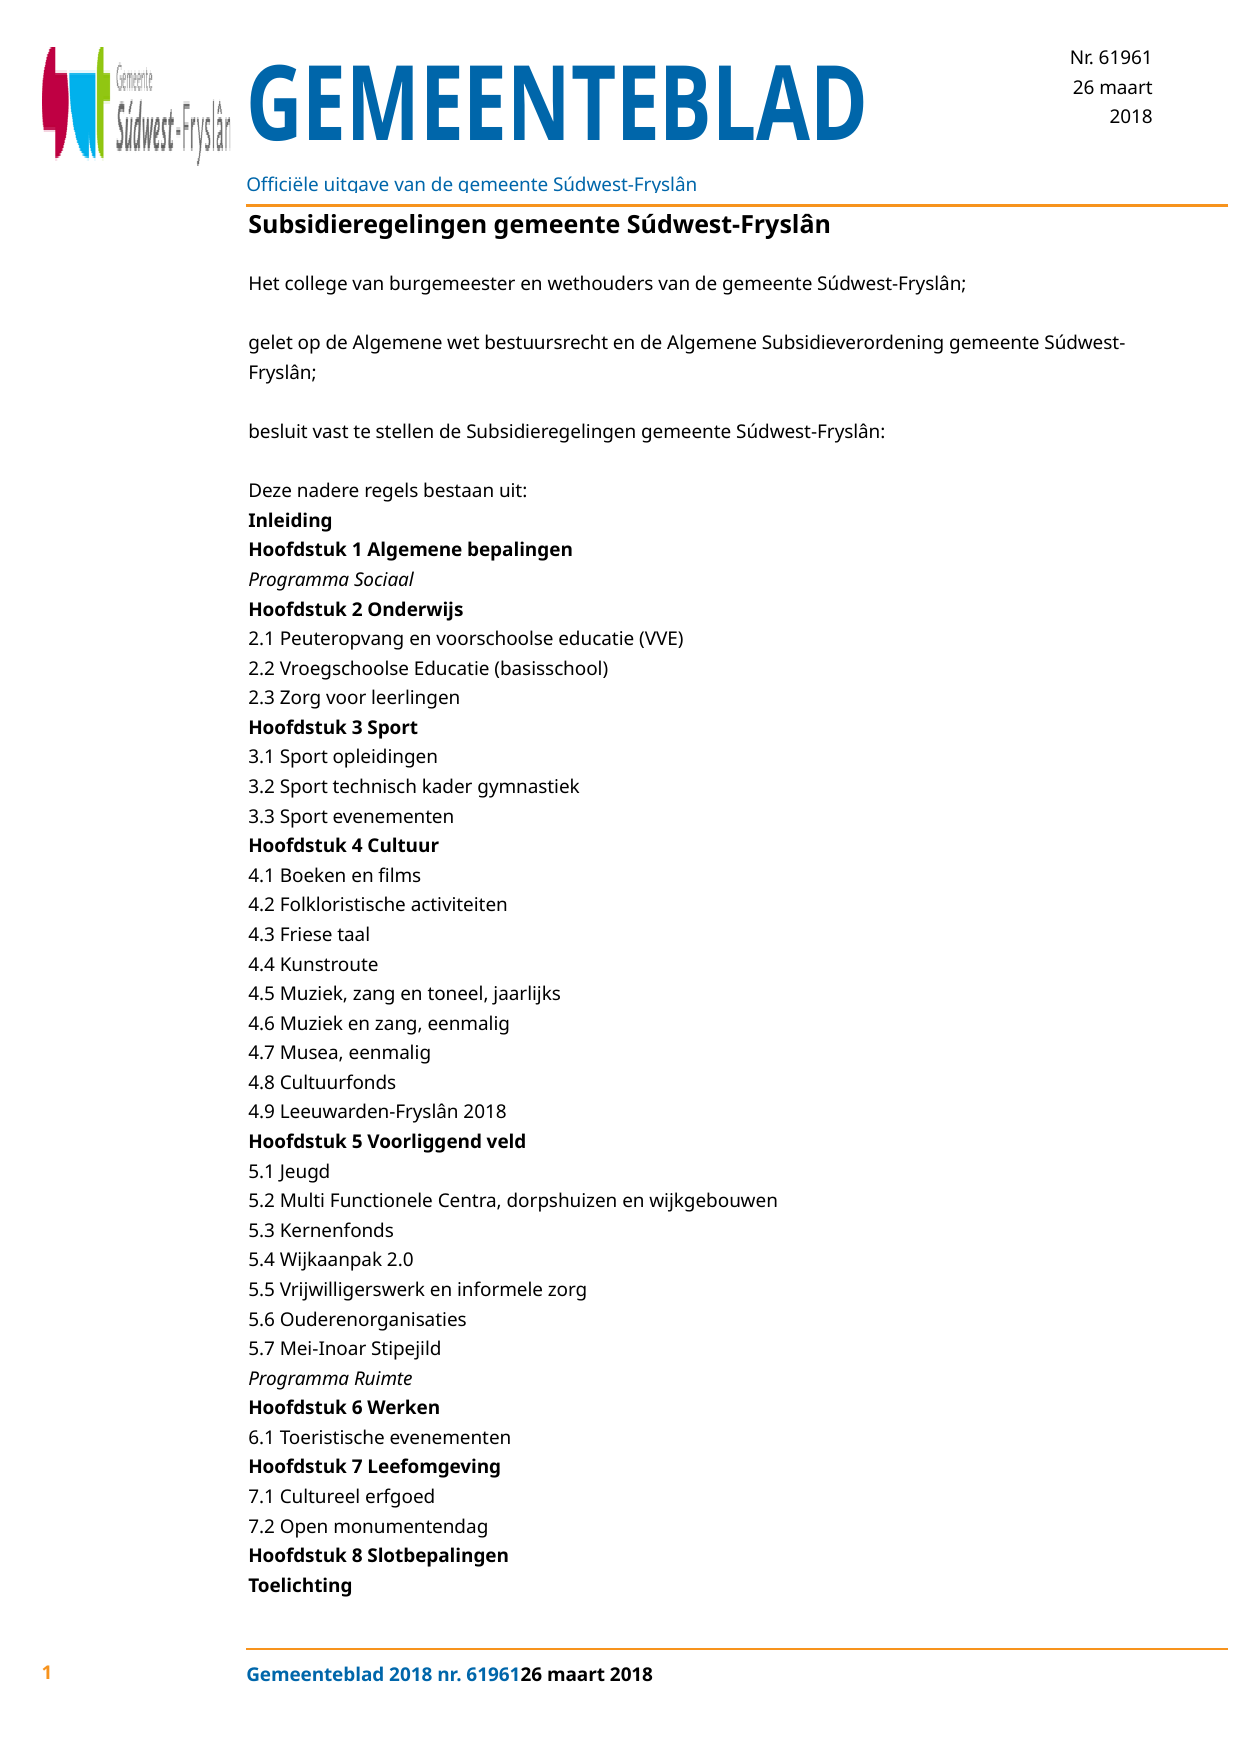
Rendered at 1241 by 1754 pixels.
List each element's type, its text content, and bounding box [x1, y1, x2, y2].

text 5.4 Wijkaanpak 2.0 [248, 1247, 1152, 1272]
text 5.3 Kernenfonds [248, 1217, 1152, 1243]
text 4.6 Muziek en zang, eenmalig [248, 1010, 1152, 1036]
text 5.1 Jeugd [248, 1158, 1152, 1183]
text Inleiding [248, 507, 1152, 533]
text Toelichting [248, 1572, 1152, 1598]
text 7.2 Open monumentendag [248, 1513, 1152, 1538]
text Hoofdstuk 8 Slotbepalingen [248, 1542, 1152, 1568]
text Subsidieregelingen gemeente Súdwest-Fryslân [248, 207, 1152, 241]
text Programma Ruimte [248, 1365, 1152, 1391]
text 4.4 Kunstroute [248, 951, 1152, 976]
text besluit vast te stellen de Subsidieregelingen gemeente Súdwest-Fryslân: [248, 418, 1152, 444]
text Het college van burgemeester en wethouders van de gemeente Súdwest-Fryslân; [248, 270, 1152, 296]
text 4.7 Musea, eenmalig [248, 1039, 1152, 1065]
text Hoofdstuk 4 Cultuur [248, 832, 1152, 858]
text Programma Sociaal [248, 566, 1152, 592]
text 6.1 Toeristische evenementen [248, 1424, 1152, 1450]
text 4.8 Cultuurfonds [248, 1069, 1152, 1095]
text 3.3 Sport evenementen [248, 803, 1152, 828]
text 2.3 Zorg voor leerlingen [248, 684, 1152, 710]
text 2.1 Peuteropvang en voorschoolse educatie (VVE) [248, 625, 1152, 651]
text 5.6 Ouderenorganisaties [248, 1306, 1152, 1331]
text 3.1 Sport opleidingen [248, 744, 1152, 769]
text Hoofdstuk 7 Leefomgeving [248, 1454, 1152, 1479]
text 5.2 Multi Functionele Centra, dorpshuizen en wijkgebouwen [248, 1187, 1152, 1213]
picture [41, 47, 231, 172]
text Hoofdstuk 1 Algemene bepalingen [248, 537, 1152, 562]
text Hoofdstuk 5 Voorliggend veld [248, 1128, 1152, 1154]
text Hoofdstuk 2 Onderwijs [248, 596, 1152, 621]
text Hoofdstuk 3 Sport [248, 714, 1152, 740]
text 4.1 Boeken en films [248, 862, 1152, 888]
text 7.1 Cultureel erfgoed [248, 1483, 1152, 1509]
text 2.2 Vroegschoolse Educatie (basisschool) [248, 655, 1152, 681]
text 4.5 Muziek, zang en toneel, jaarlijks [248, 980, 1152, 1006]
text 5.5 Vrijwilligerswerk en informele zorg [248, 1276, 1152, 1302]
text 4.9 Leeuwarden-Fryslân 2018 [248, 1099, 1152, 1124]
text Deze nadere regels bestaan uit: [248, 477, 1152, 503]
text 3.2 Sport technisch kader gymnastiek [248, 773, 1152, 799]
text 5.7 Mei-Inoar Stipejild [248, 1335, 1152, 1361]
text 4.2 Folkloristische activiteiten [248, 892, 1152, 917]
text 4.3 Friese taal [248, 921, 1152, 947]
text gelet op de Algemene wet bestuursrecht en de Algemene Subsidieverordening gemeente Súdwest-Fryslân; [248, 329, 1152, 385]
text Hoofdstuk 6 Werken [248, 1394, 1152, 1420]
